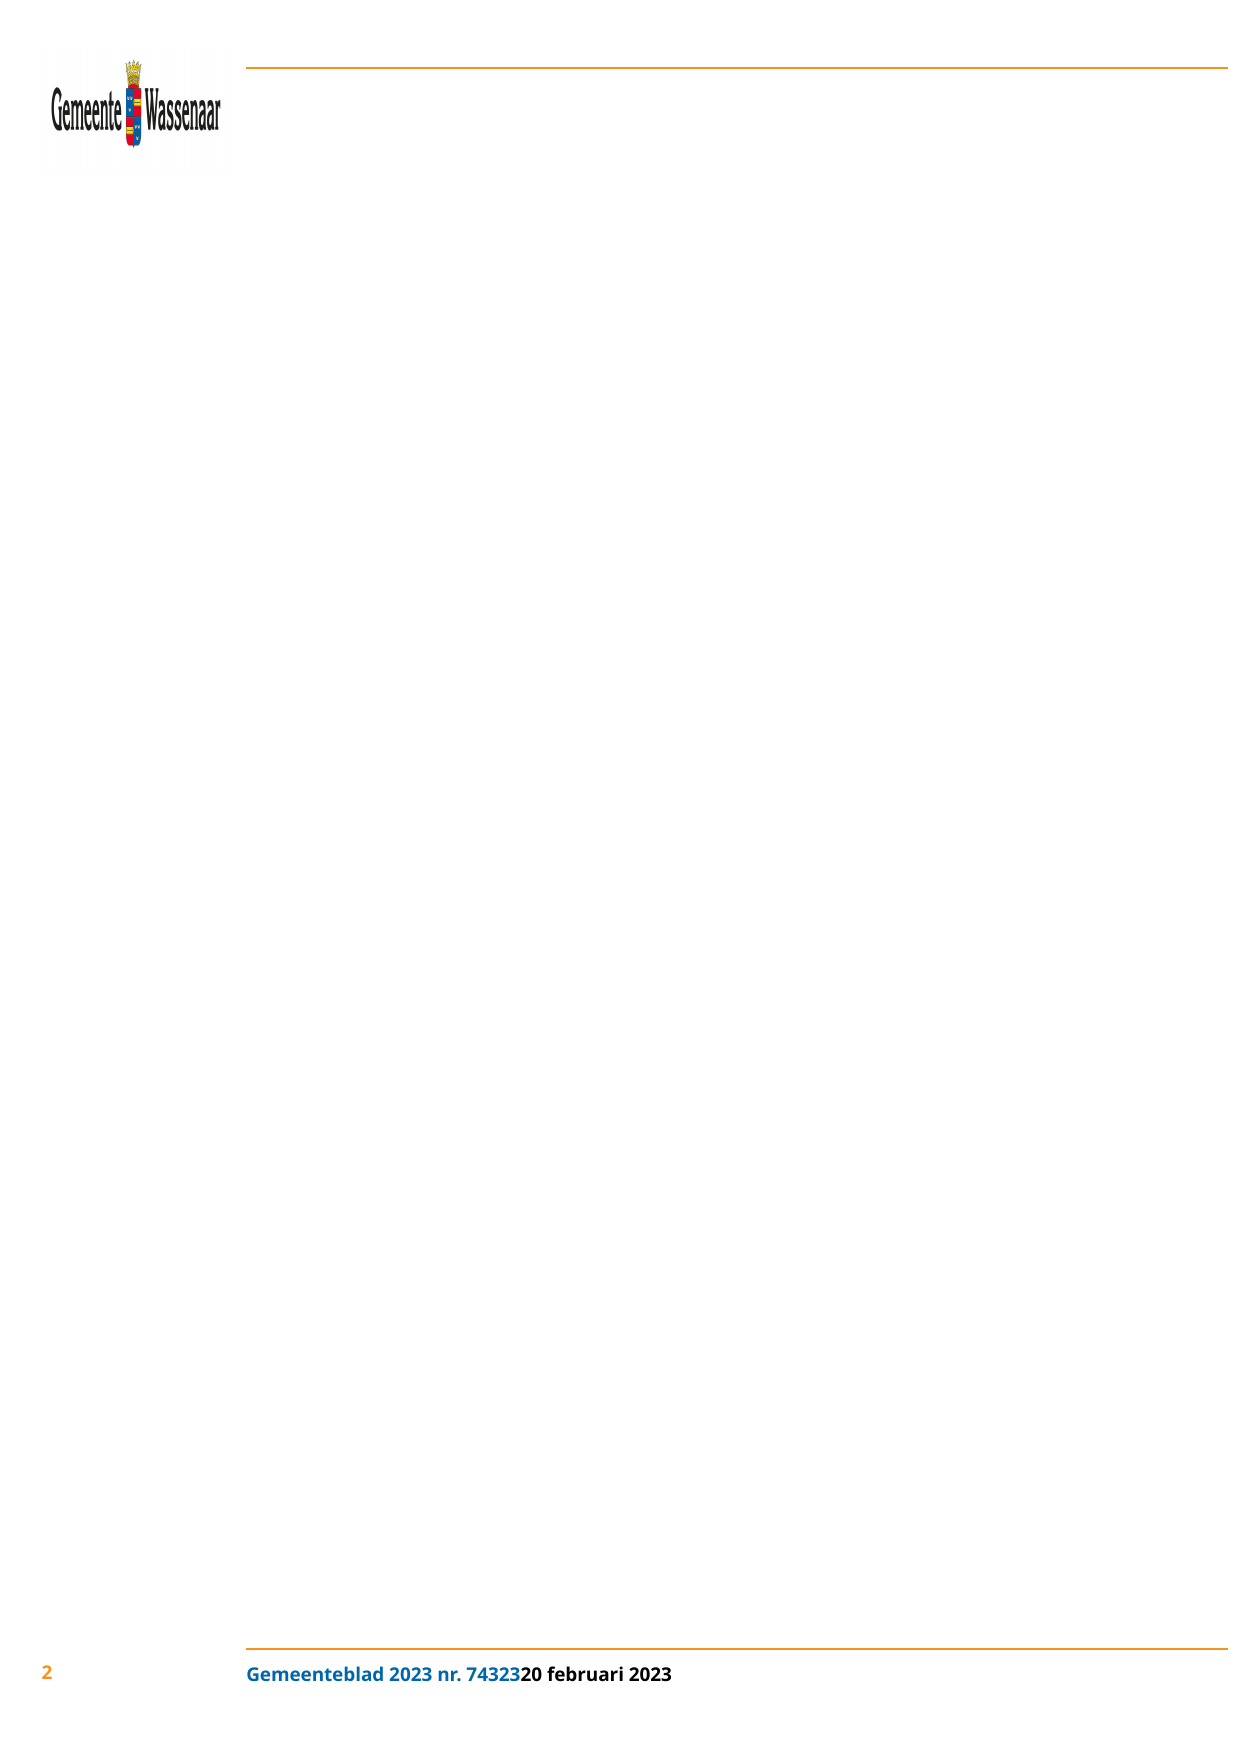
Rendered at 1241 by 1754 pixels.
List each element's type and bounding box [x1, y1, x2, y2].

picture [41, 47, 231, 172]
